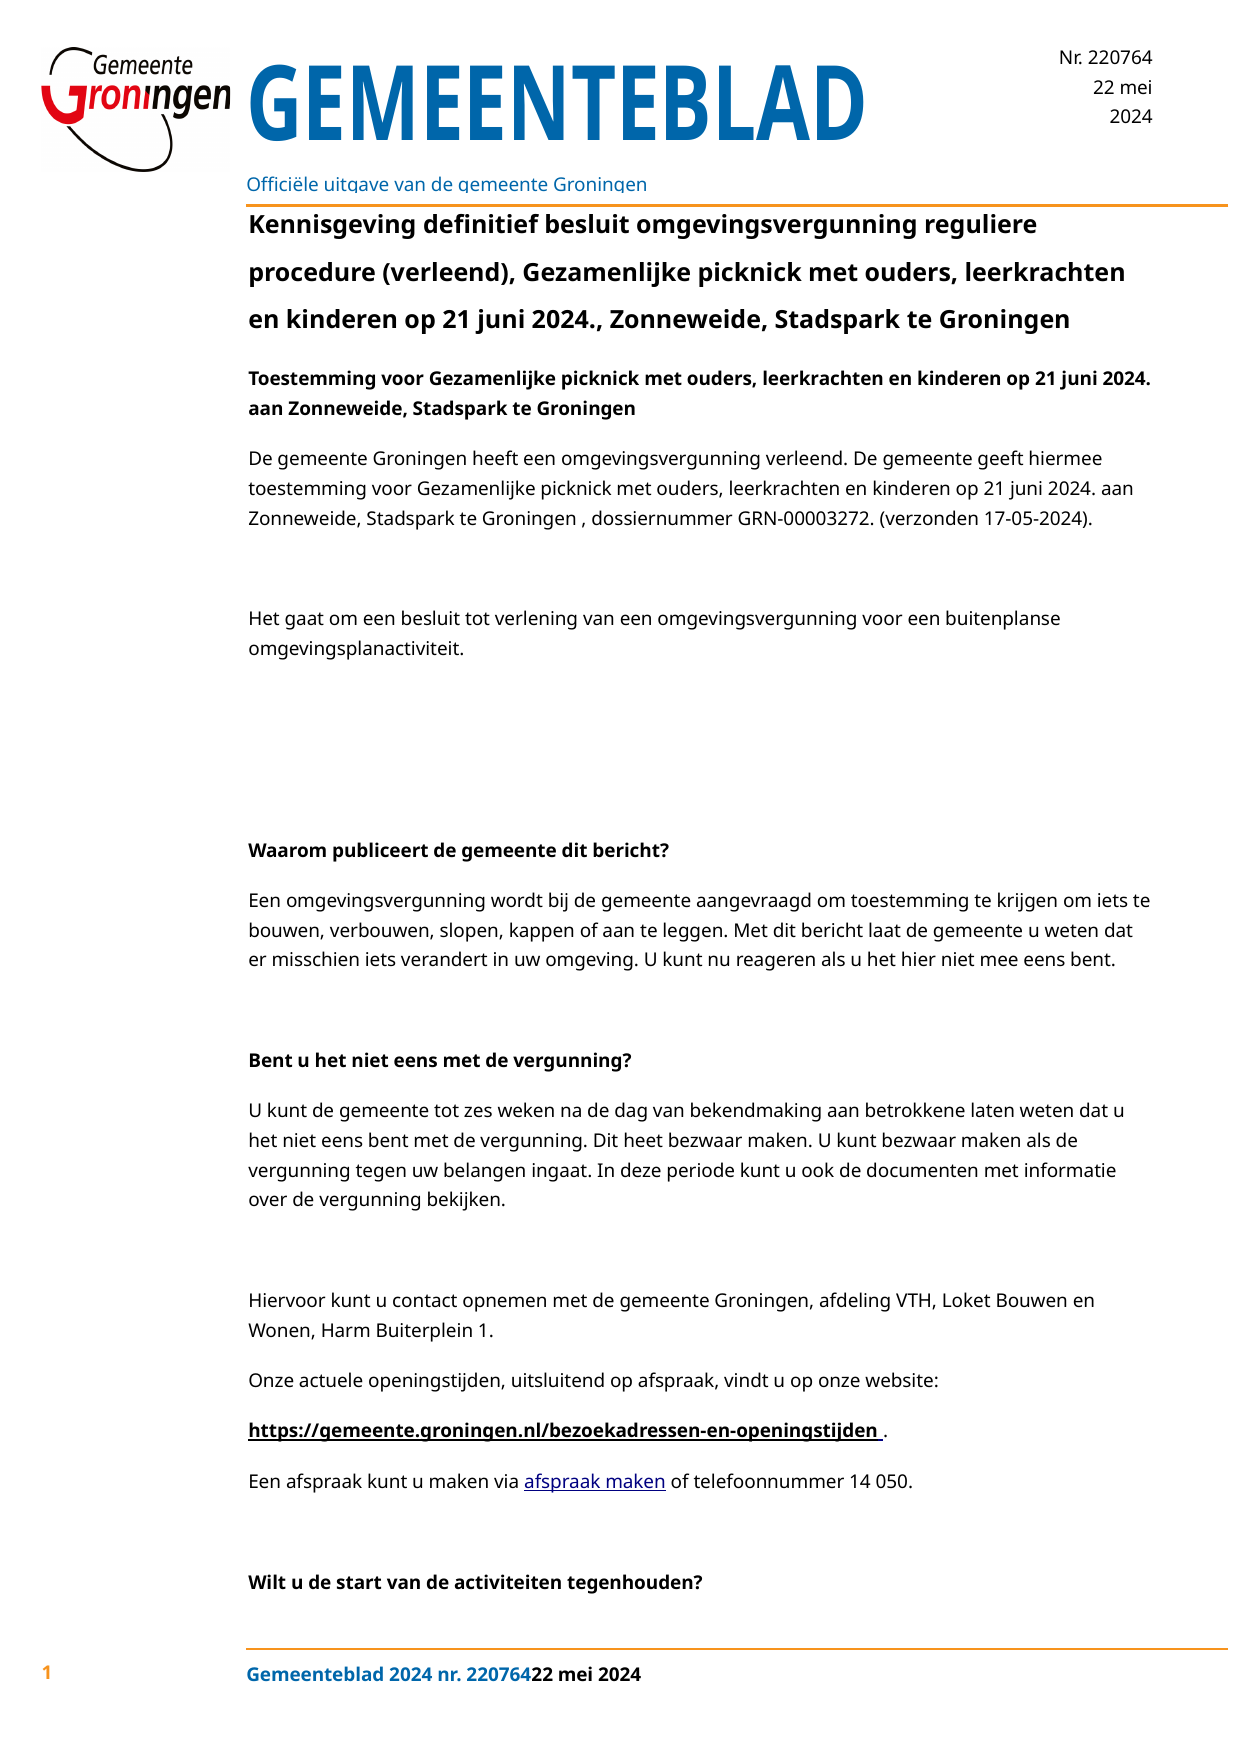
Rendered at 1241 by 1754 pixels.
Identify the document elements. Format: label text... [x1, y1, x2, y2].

text Kennisgeving definitief besluit omgevingsvergunning reguliere procedure (verleend), Gezamenlijke picknick met ouders, leerkrachten en kinderen op 21 juni 2024., Zonneweide, Stadspark te Groningen [248, 207, 1152, 336]
text Een omgevingsvergunning wordt bij de gemeente aangevraagd om toestemming te krijgen om iets te bouwen, verbouwen, slopen, kappen of aan te leggen. Met dit bericht laat de gemeente u weten dat er misschien iets verandert in uw omgeving. U kunt nu reageren als u het hier niet mee eens bent. [248, 887, 1152, 972]
text Toestemming voor Gezamenlijke picknick met ouders, leerkrachten en kinderen op 21 juni 2024. aan Zonneweide, Stadspark te Groningen [248, 366, 1152, 421]
text De gemeente Groningen heeft een omgevingsvergunning verleend. De gemeente geeft hiermee toestemming voor Gezamenlijke picknick met ouders, leerkrachten en kinderen op 21 juni 2024. aan Zonneweide, Stadspark te Groningen , dossiernummer GRN-00003272. (verzonden 17-05-2024). [248, 446, 1152, 530]
text https://gemeente.groningen.nl/bezoekadressen-en-openingstijden . [248, 1418, 1152, 1443]
text Wilt u de start van de activiteiten tegenhouden? [248, 1569, 1152, 1594]
text Hiervoor kunt u contact opnemen met de gemeente Groningen, afdeling VTH, Loket Bouwen en Wonen, Harm Buiterplein 1. [248, 1287, 1152, 1342]
text Onze actuele openingstijden, uitsluitend op afspraak, vindt u op onze website: [248, 1367, 1152, 1393]
text U kunt de gemeente tot zes weken na de dag van bekendmaking aan betrokkene laten weten dat u het niet eens bent met de vergunning. Dit heet bezwaar maken. U kunt bezwaar maken als de vergunning tegen uw belangen ingaat. In deze periode kunt u ook de documenten met informatie over de vergunning bekijken. [248, 1098, 1152, 1212]
text Bent u het niet eens met de vergunning? [248, 1047, 1152, 1073]
text Een afspraak kunt u maken via afspraak maken of telefoonnummer 14 050. [248, 1468, 1152, 1494]
text Waarom publiceert de gemeente dit bericht? [248, 837, 1152, 862]
picture [41, 47, 231, 172]
text Het gaat om een besluit tot verlening van een omgevingsvergunning voor een buitenplanse omgevingsplanactiviteit. [248, 606, 1152, 661]
